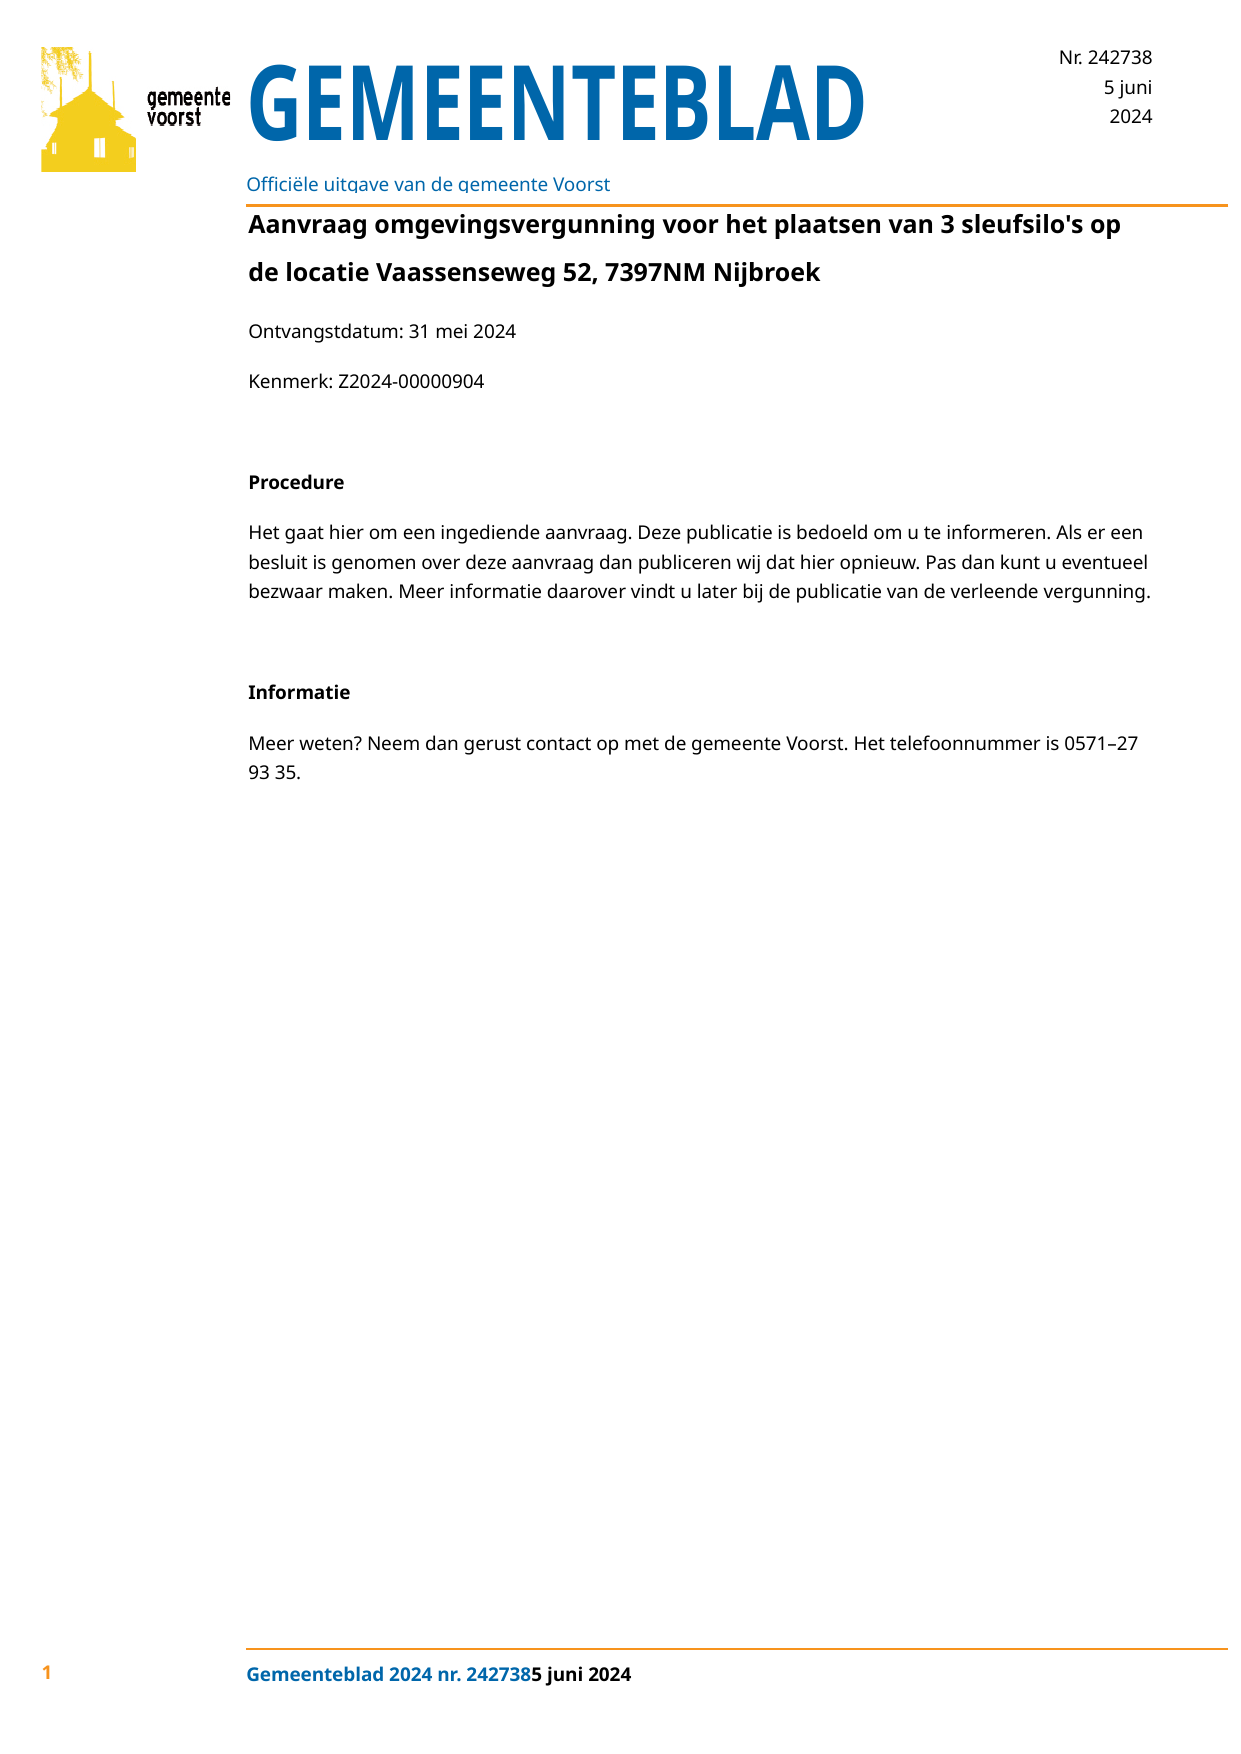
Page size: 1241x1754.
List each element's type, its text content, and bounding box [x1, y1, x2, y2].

text Procedure [248, 469, 1152, 495]
text Aanvraag omgevingsvergunning voor het plaatsen van 3 sleufsilo's op de locatie Vaassenseweg 52, 7397NM Nijbroek [248, 207, 1152, 288]
text Ontvangstdatum: 31 mei 2024 [248, 318, 1152, 344]
text Meer weten? Neem dan gerust contact op met de gemeente Voorst. Het telefoonnummer is 0571–27 93 35. [248, 730, 1152, 785]
picture [41, 47, 231, 172]
text Het gaat hier om een ingediende aanvraag. Deze publicatie is bedoeld om u te informeren. Als er een besluit is genomen over deze aanvraag dan publiceren wij dat hier opnieuw. Pas dan kunt u eventueel bezwaar maken. Meer informatie daarover vindt u later bij de publicatie van de verleende vergunning. [248, 519, 1152, 604]
text Informatie [248, 679, 1152, 705]
text Kenmerk: Z2024-00000904 [248, 368, 1152, 394]
